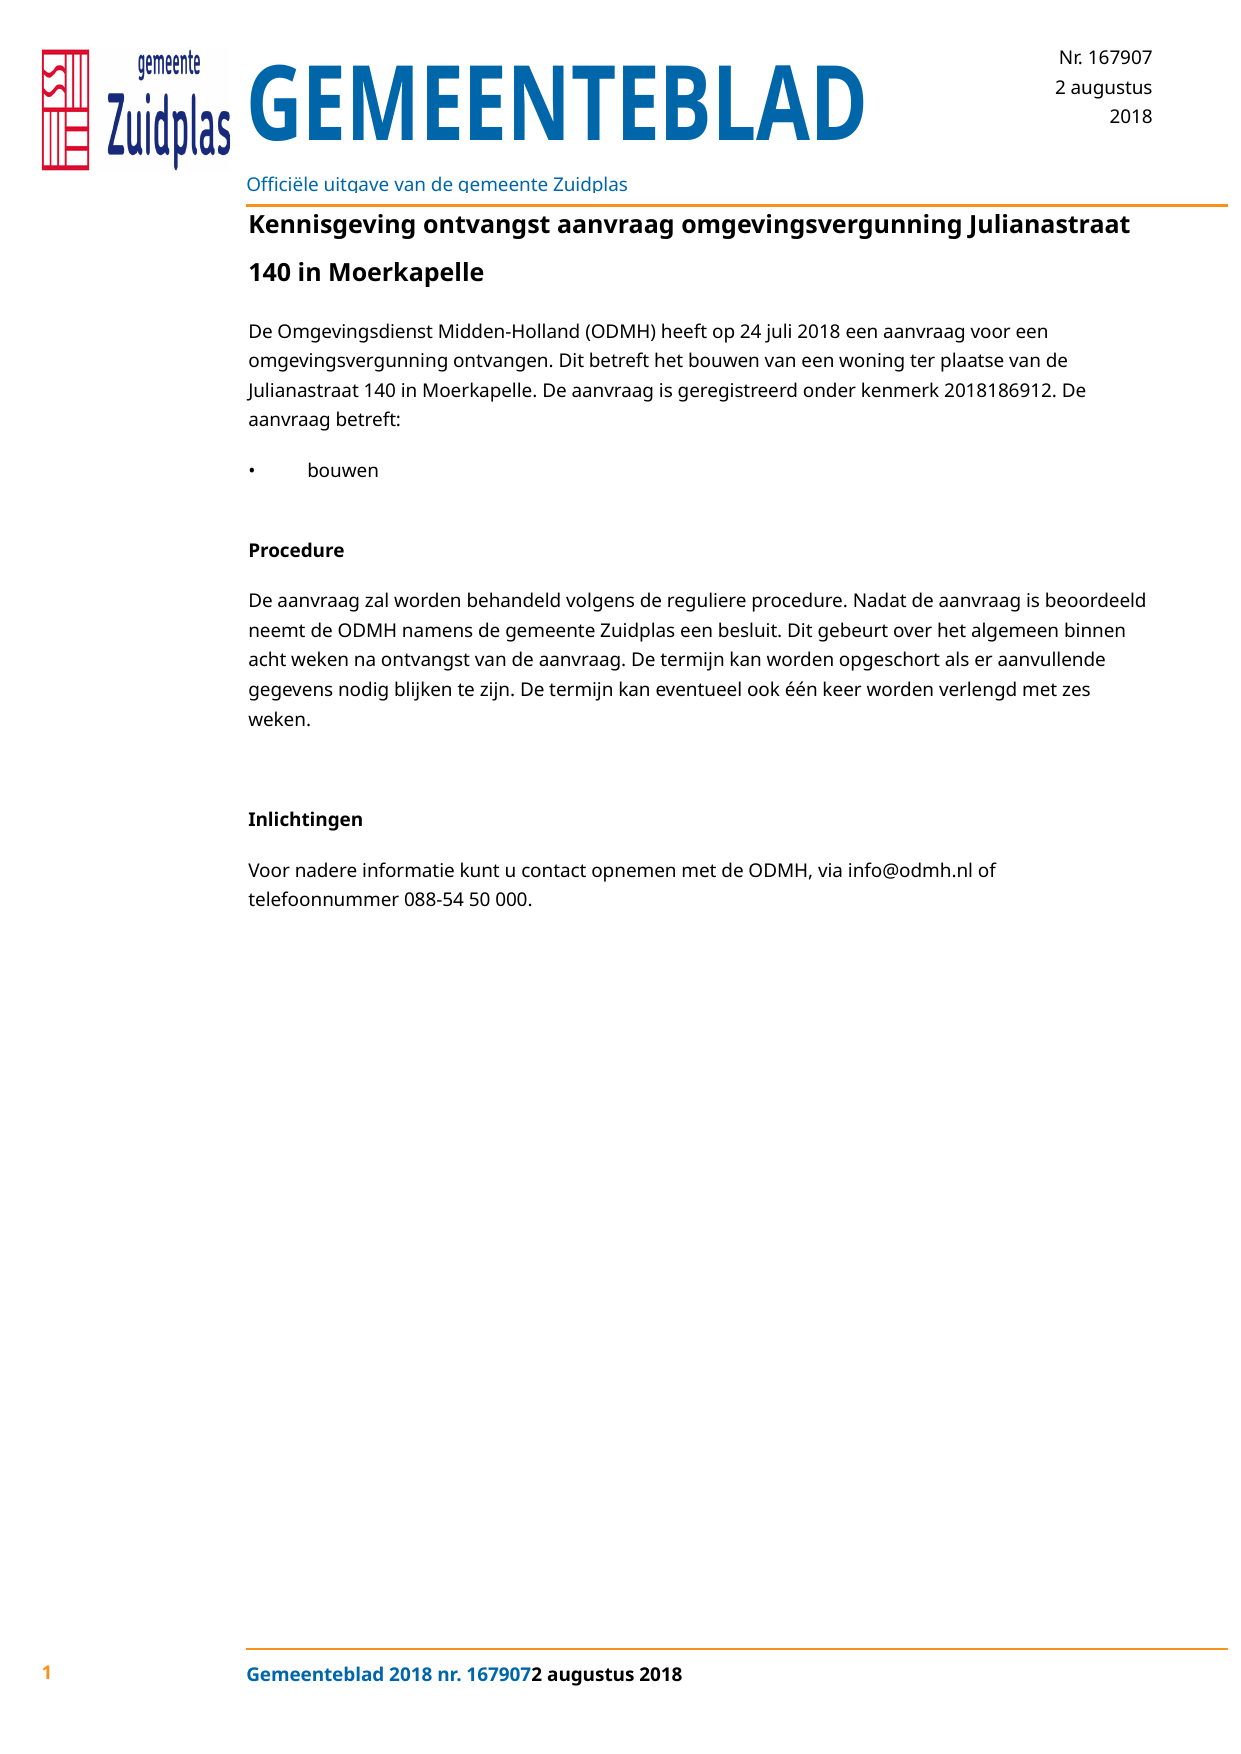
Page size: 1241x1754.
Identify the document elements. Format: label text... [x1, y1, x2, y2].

text De Omgevingsdienst Midden-Holland (ODMH) heeft op 24 juli 2018 een aanvraag voor een omgevingsvergunning ontvangen. Dit betreft het bouwen van een woning ter plaatse van de Julianastraat 140 in Moerkapelle. De aanvraag is geregistreerd onder kenmerk 2018186912. De aanvraag betreft: [248, 318, 1152, 432]
text Voor nadere informatie kunt u contact opnemen met de ODMH, via info@odmh.nl of telefoonnummer 088-54 50 000. [248, 857, 1152, 912]
list bouwen [248, 457, 1152, 483]
text Inlichtingen [248, 807, 1152, 832]
text De aanvraag zal worden behandeld volgens de reguliere procedure. Nadat de aanvraag is beoordeeld neemt de ODMH namens de gemeente Zuidplas een besluit. Dit gebeurt over het algemeen binnen acht weken na ontvangst van de aanvraag. De termijn kan worden opgeschort als er aanvullende gegevens nodig blijken te zijn. De termijn kan eventueel ook één keer worden verlengd met zes weken. [248, 587, 1152, 732]
text Procedure [248, 537, 1152, 563]
picture [41, 47, 231, 172]
text Kennisgeving ontvangst aanvraag omgevingsvergunning Julianastraat 140 in Moerkapelle [248, 207, 1152, 288]
